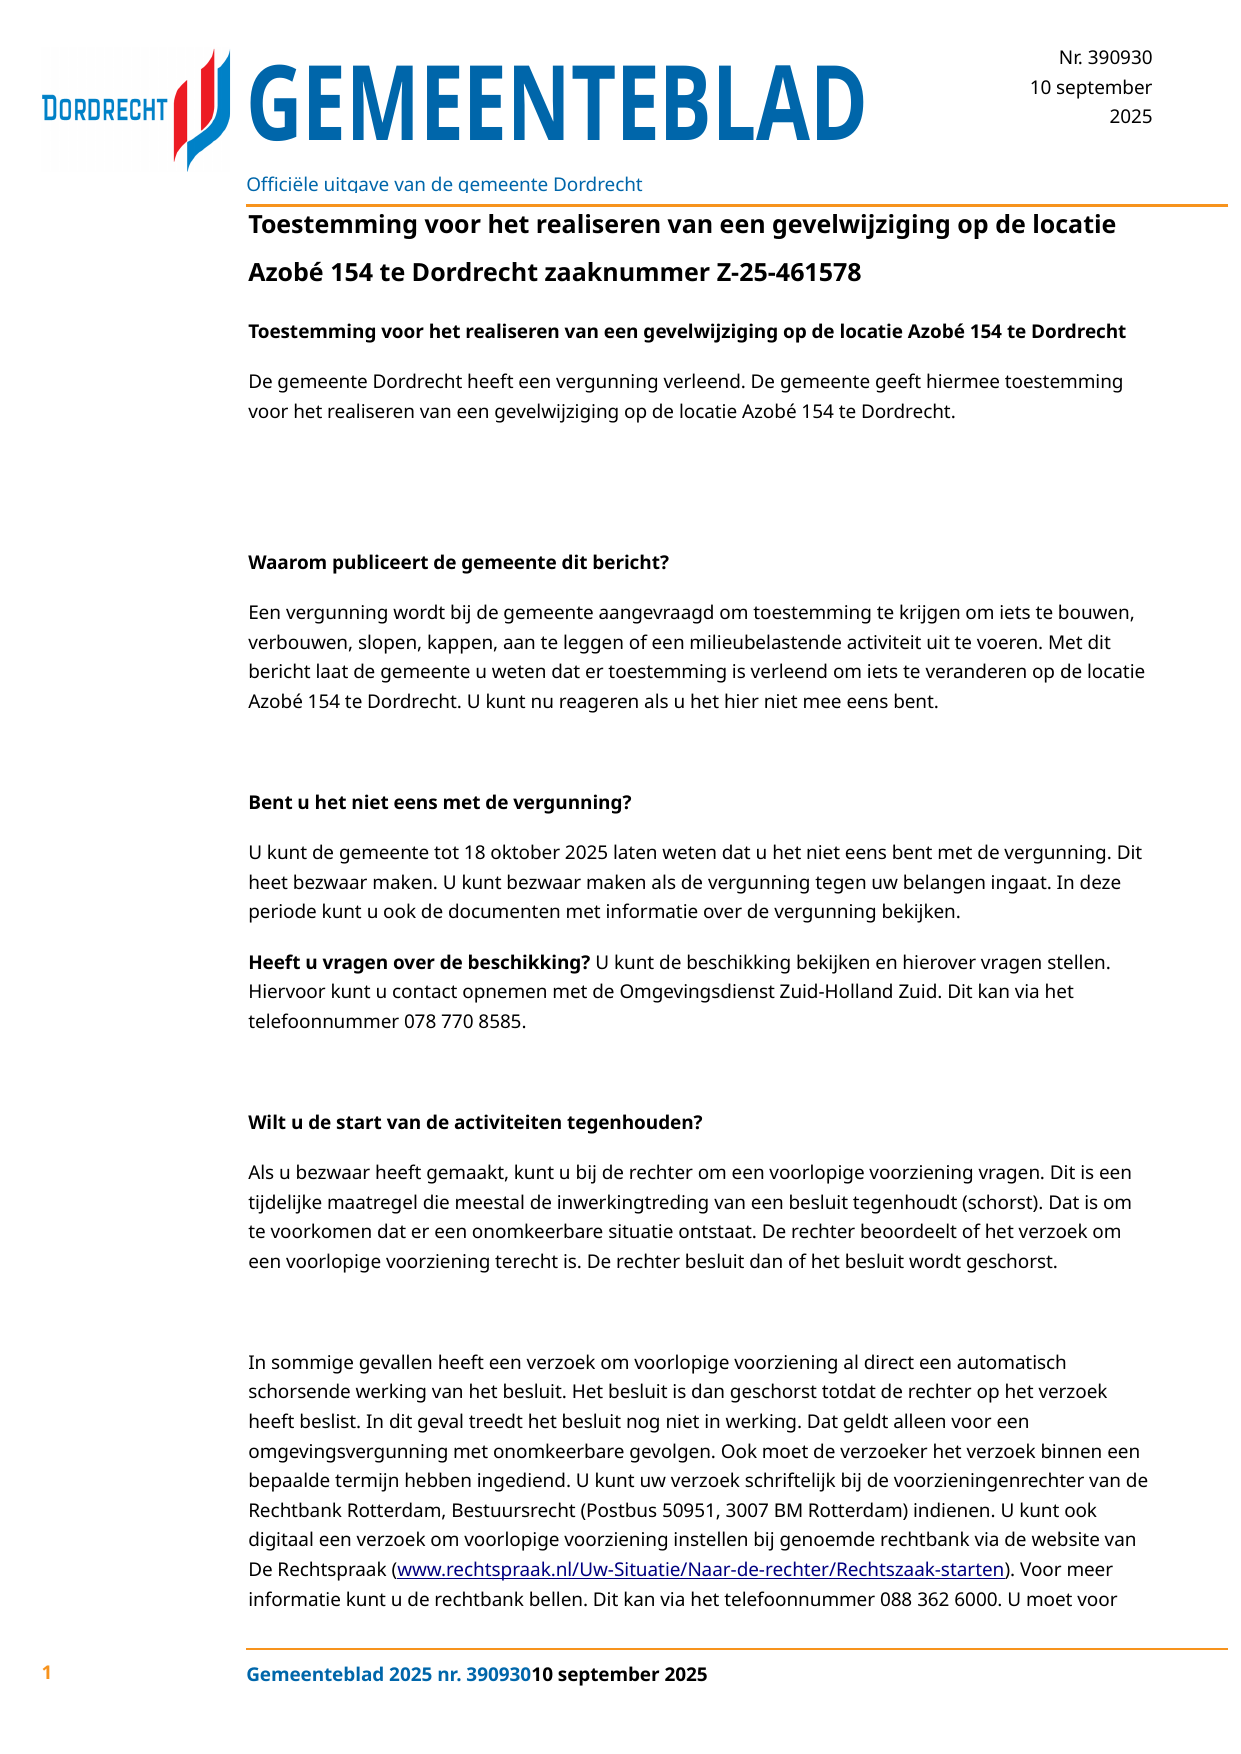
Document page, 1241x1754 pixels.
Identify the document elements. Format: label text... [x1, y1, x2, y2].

picture [41, 47, 231, 172]
text Als u bezwaar heeft gemaakt, kunt u bij de rechter om een voorlopige voorziening vragen. Dit is een tijdelijke maatregel die meestal de inwerkingtreding van een besluit tegenhoudt (schorst). Dat is om te voorkomen dat er een onomkeerbare situatie ontstaat. De rechter beoordeelt of het verzoek om een voorlopige voorziening terecht is. De rechter besluit dan of het besluit wordt geschorst. [248, 1159, 1152, 1274]
text Heeft u vragen over de beschikking? U kunt de beschikking bekijken en hierover vragen stellen. Hiervoor kunt u contact opnemen met de Omgevingsdienst Zuid-Holland Zuid. Dit kan via het telefoonnummer 078 770 8585. [248, 949, 1152, 1034]
text Wilt u de start van de activiteiten tegenhouden? [248, 1109, 1152, 1135]
text Een vergunning wordt bij de gemeente aangevraagd om toestemming te krijgen om iets te bouwen, verbouwen, slopen, kappen, aan te leggen of een milieubelastende activiteit uit te voeren. Met dit bericht laat de gemeente u weten dat er toestemming is verleend om iets te veranderen op de locatie Azobé 154 te Dordrecht. U kunt nu reageren als u het hier niet mee eens bent. [248, 599, 1152, 714]
text Waarom publiceert de gemeente dit bericht? [248, 549, 1152, 575]
text De gemeente Dordrecht heeft een vergunning verleend. De gemeente geeft hiermee toestemming voor het realiseren van een gevelwijziging op de locatie Azobé 154 te Dordrecht. [248, 368, 1152, 424]
text Toestemming voor het realiseren van een gevelwijziging op de locatie Azobé 154 te Dordrecht zaaknummer Z-25-461578 [248, 207, 1152, 288]
text In sommige gevallen heeft een verzoek om voorlopige voorziening al direct een automatisch schorsende werking van het besluit. Het besluit is dan geschorst totdat de rechter op het verzoek heeft beslist. In dit geval treedt het besluit nog niet in werking. Dat geldt alleen voor een omgevingsvergunning met onomkeerbare gevolgen. Ook moet de verzoeker het verzoek binnen een bepaalde termijn hebben ingediend. U kunt uw verzoek schriftelijk bij de voorzieningenrechter van de Rechtbank Rotterdam, Bestuursrecht (Postbus 50951, 3007 BM Rotterdam) indienen. U kunt ook digitaal een verzoek om voorlopige voorziening instellen bij genoemde rechtbank via de website van De Rechtspraak (www.rechtspraak.nl/Uw-Situatie/Naar-de-rechter/Rechtszaak-starten). Voor meer informatie kunt u de rechtbank bellen. Dit kan via het telefoonnummer 088 362 6000. U moet voor [248, 1349, 1152, 1612]
text U kunt de gemeente tot 18 oktober 2025 laten weten dat u het niet eens bent met de vergunning. Dit heet bezwaar maken. U kunt bezwaar maken als de vergunning tegen uw belangen ingaat. In deze periode kunt u ook de documenten met informatie over de vergunning bekijken. [248, 839, 1152, 924]
text Toestemming voor het realiseren van een gevelwijziging op de locatie Azobé 154 te Dordrecht [248, 318, 1152, 344]
text Bent u het niet eens met de vergunning? [248, 789, 1152, 815]
